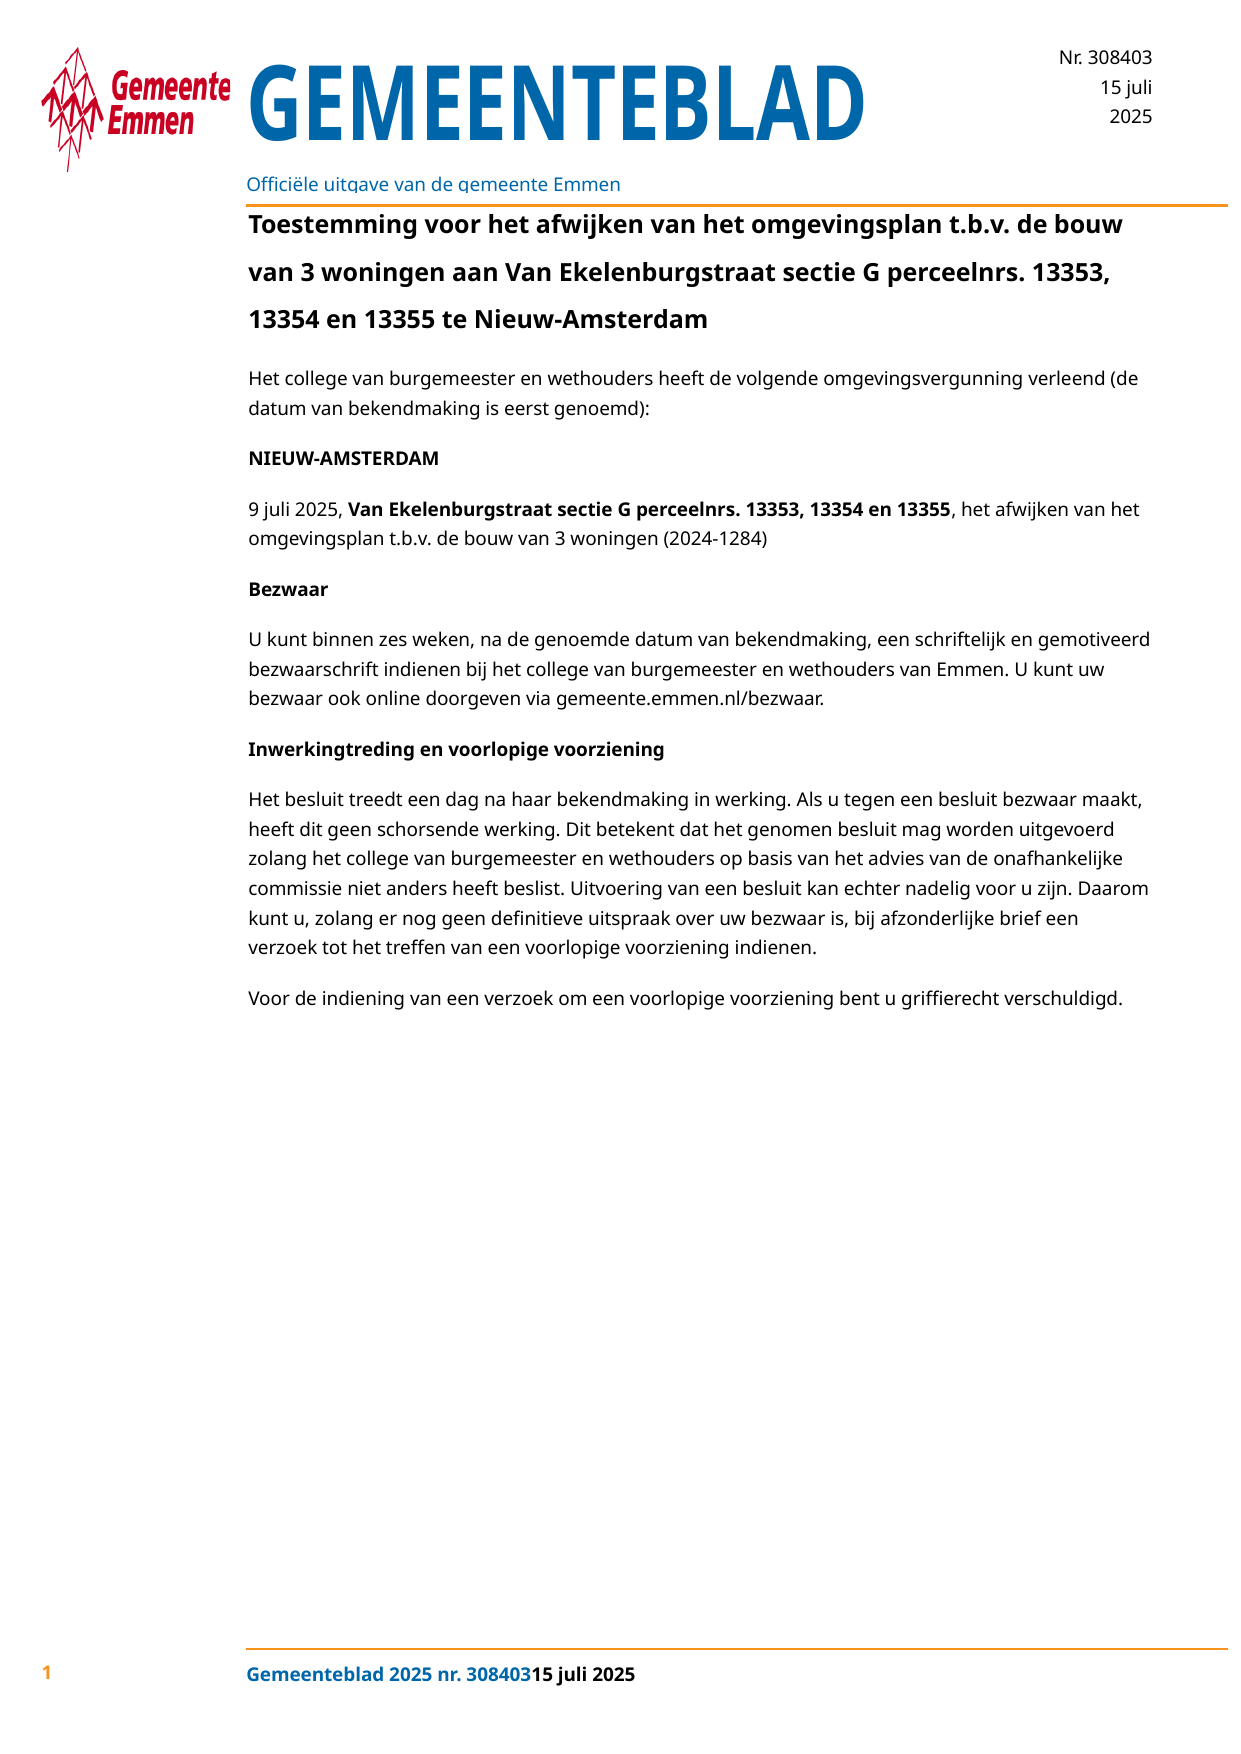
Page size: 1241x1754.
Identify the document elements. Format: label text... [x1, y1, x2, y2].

text Inwerkingtreding en voorlopige voorziening [248, 736, 1152, 762]
text Het besluit treedt een dag na haar bekendmaking in werking. Als u tegen een besluit bezwaar maakt, heeft dit geen schorsende werking. Dit betekent dat het genomen besluit mag worden uitgevoerd zolang het college van burgemeester en wethouders op basis van het advies van de onafhankelijke commissie niet anders heeft beslist. Uitvoering van een besluit kan echter nadelig voor u zijn. Daarom kunt u, zolang er nog geen definitieve uitspraak over uw bezwaar is, bij afzonderlijke brief een verzoek tot het treffen van een voorlopige voorziening indienen. [248, 786, 1152, 960]
text Bezwaar [248, 576, 1152, 602]
text NIEUW-AMSTERDAM [248, 446, 1152, 471]
picture [41, 47, 231, 172]
text 9 juli 2025, Van Ekelenburgstraat sectie G perceelnrs. 13353, 13354 en 13355, het afwijken van het omgevingsplan t.b.v. de bouw van 3 woningen (2024-1284) [248, 496, 1152, 551]
text Toestemming voor het afwijken van het omgevingsplan t.b.v. de bouw van 3 woningen aan Van Ekelenburgstraat sectie G perceelnrs. 13353, 13354 en 13355 te Nieuw-Amsterdam [248, 207, 1152, 336]
text Voor de indiening van een verzoek om een voorlopige voorziening bent u griffierecht verschuldigd. [248, 985, 1152, 1010]
text U kunt binnen zes weken, na de genoemde datum van bekendmaking, een schriftelijk en gemotiveerd bezwaarschrift indienen bij het college van burgemeester en wethouders van Emmen. U kunt uw bezwaar ook online doorgeven via gemeente.emmen.nl/bezwaar. [248, 626, 1152, 711]
text Het college van burgemeester en wethouders heeft de volgende omgevingsvergunning verleend (de datum van bekendmaking is eerst genoemd): [248, 366, 1152, 421]
